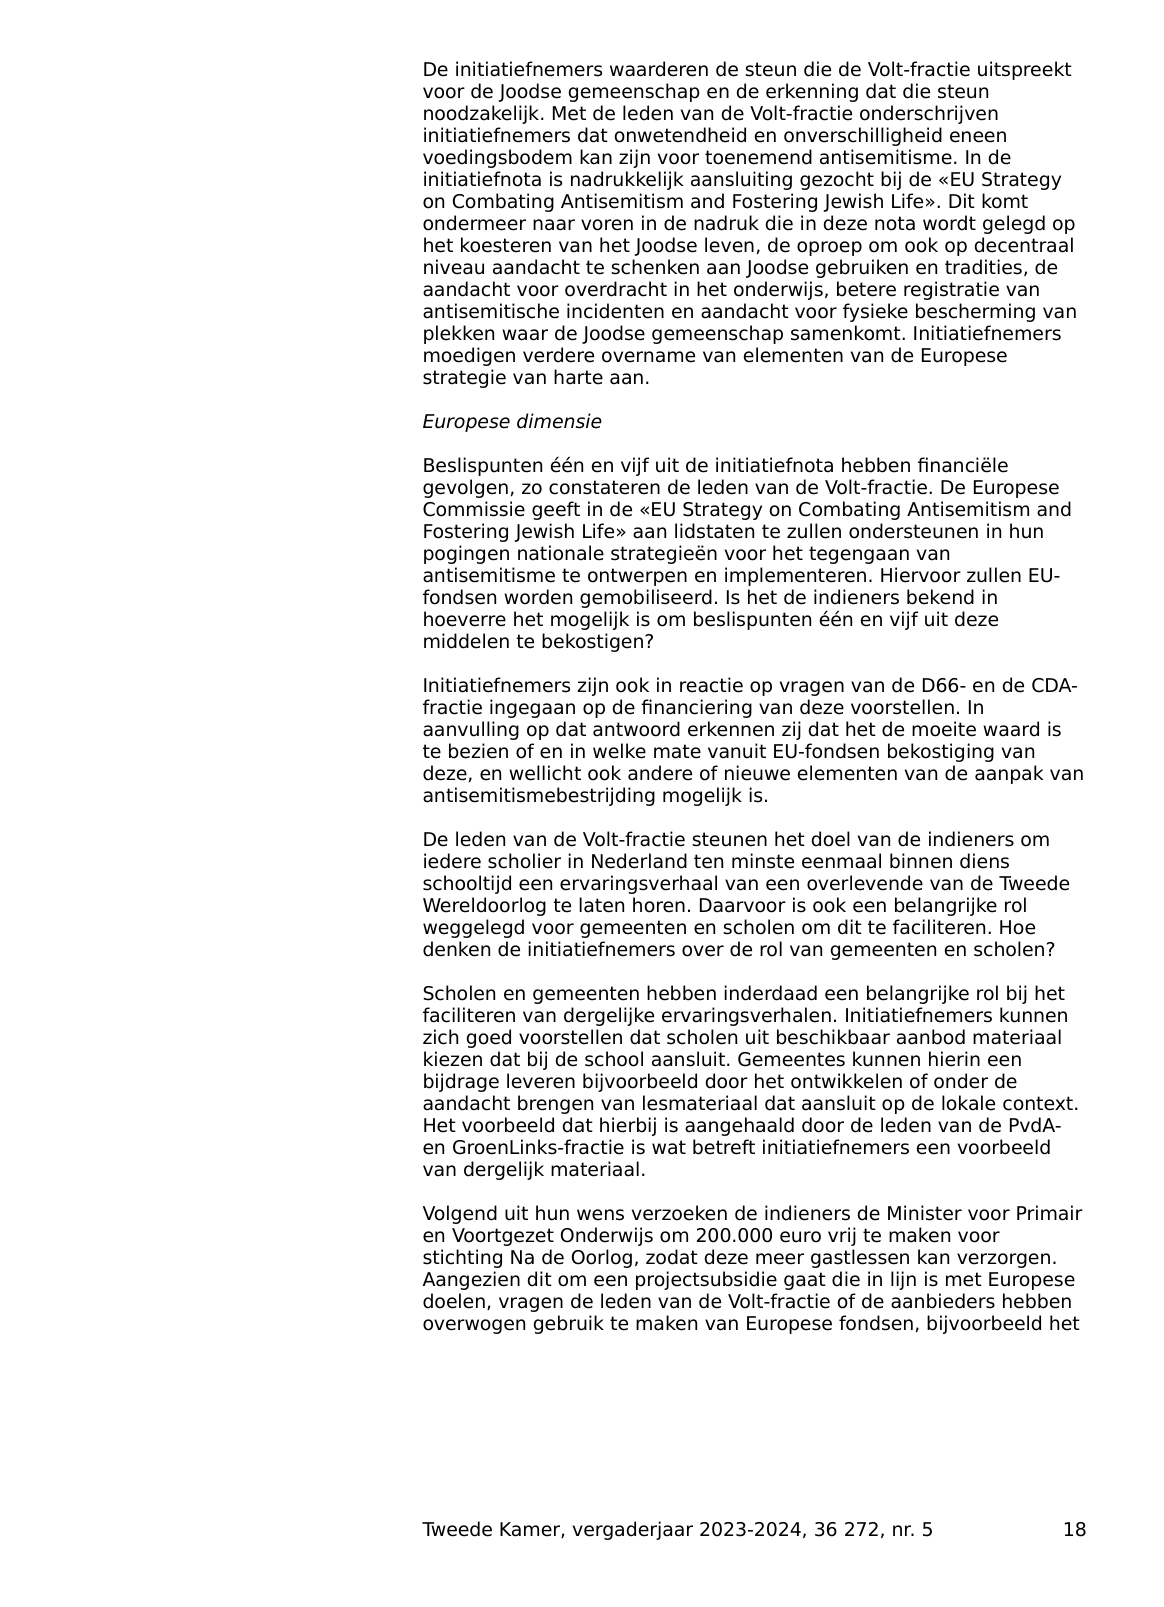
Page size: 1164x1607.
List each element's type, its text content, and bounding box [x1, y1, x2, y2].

text Initiatiefnemers zijn ook in reactie op vragen van de D66- en de CDA-fractie ingegaan op de financiering van deze voorstellen. In aanvulling op dat antwoord erkennen zij dat het de moeite waard is te bezien of en in welke mate vanuit EU-fondsen bekostiging van deze, en wellicht ook andere of nieuwe elementen van de aanpak van antisemitismebestrijding mogelijk is. [422, 675, 1087, 807]
text Volgend uit hun wens verzoeken de indieners de Minister voor Primair en Voortgezet Onderwijs om 200.000 euro vrij te maken voor stichting Na de Oorlog, zodat deze meer gastlessen kan verzorgen. Aangezien dit om een projectsubsidie gaat die in lijn is met Europese doelen, vragen de leden van de Volt-fractie of de aanbieders hebben overwogen gebruik te maken van Europese fondsen, bijvoorbeeld het [422, 1203, 1087, 1357]
text De leden van de Volt-fractie steunen het doel van de indieners om iedere scholier in Nederland ten minste eenmaal binnen diens schooltijd een ervaringsverhaal van een overlevende van de Tweede Wereldoorlog te laten horen. Daarvoor is ook een belangrijke rol weggelegd voor gemeenten en scholen om dit te faciliteren. Hoe denken de initiatiefnemers over de rol van gemeenten en scholen? [422, 829, 1087, 961]
text De initiatiefnemers waarderen de steun die de Volt-fractie uitspreekt voor de Joodse gemeenschap en de erkenning dat die steun noodzakelijk. Met de leden van de Volt-fractie onderschrijven initiatiefnemers dat onwetendheid en onverschilligheid eneen voedingsbodem kan zijn voor toenemend antisemitisme. In de initiatiefnota is nadrukkelijk aansluiting gezocht bij de «EU Strategy on Combating Antisemitism and Fostering Jewish Life». Dit komt ondermeer naar voren in de nadruk die in deze nota wordt gelegd op het koesteren van het Joodse leven, de oproep om ook op decentraal niveau aandacht te schenken aan Joodse gebruiken en tradities, de aandacht voor overdracht in het onderwijs, betere registratie van antisemitische incidenten en aandacht voor fysieke bescherming van plekken waar de Joodse gemeenschap samenkomt. Initiatiefnemers moedigen verdere overname van elementen van de Europese strategie van harte aan. [422, 59, 1087, 389]
text Beslispunten één en vijf uit de initiatiefnota hebben financiële gevolgen, zo constateren de leden van de Volt-fractie. De Europese Commissie geeft in de «EU Strategy on Combating Antisemitism and Fostering Jewish Life» aan lidstaten te zullen ondersteunen in hun pogingen nationale strategieën voor het tegengaan van antisemitisme te ontwerpen en implementeren. Hiervoor zullen EU-fondsen worden gemobiliseerd. Is het de indieners bekend in hoeverre het mogelijk is om beslispunten één en vijf uit deze middelen te bekostigen? [422, 455, 1087, 653]
subtitle Europese dimensie [422, 411, 1087, 433]
text Scholen en gemeenten hebben inderdaad een belangrijke rol bij het faciliteren van dergelijke ervaringsverhalen. Initiatiefnemers kunnen zich goed voorstellen dat scholen uit beschikbaar aanbod materiaal kiezen dat bij de school aansluit. Gemeentes kunnen hierin een bijdrage leveren bijvoorbeeld door het ontwikkelen of onder de aandacht brengen van lesmateriaal dat aansluit op de lokale context. Het voorbeeld dat hierbij is aangehaald door de leden van de PvdA- en GroenLinks-fractie is wat betreft initiatiefnemers een voorbeeld van dergelijk materiaal. [422, 983, 1087, 1181]
